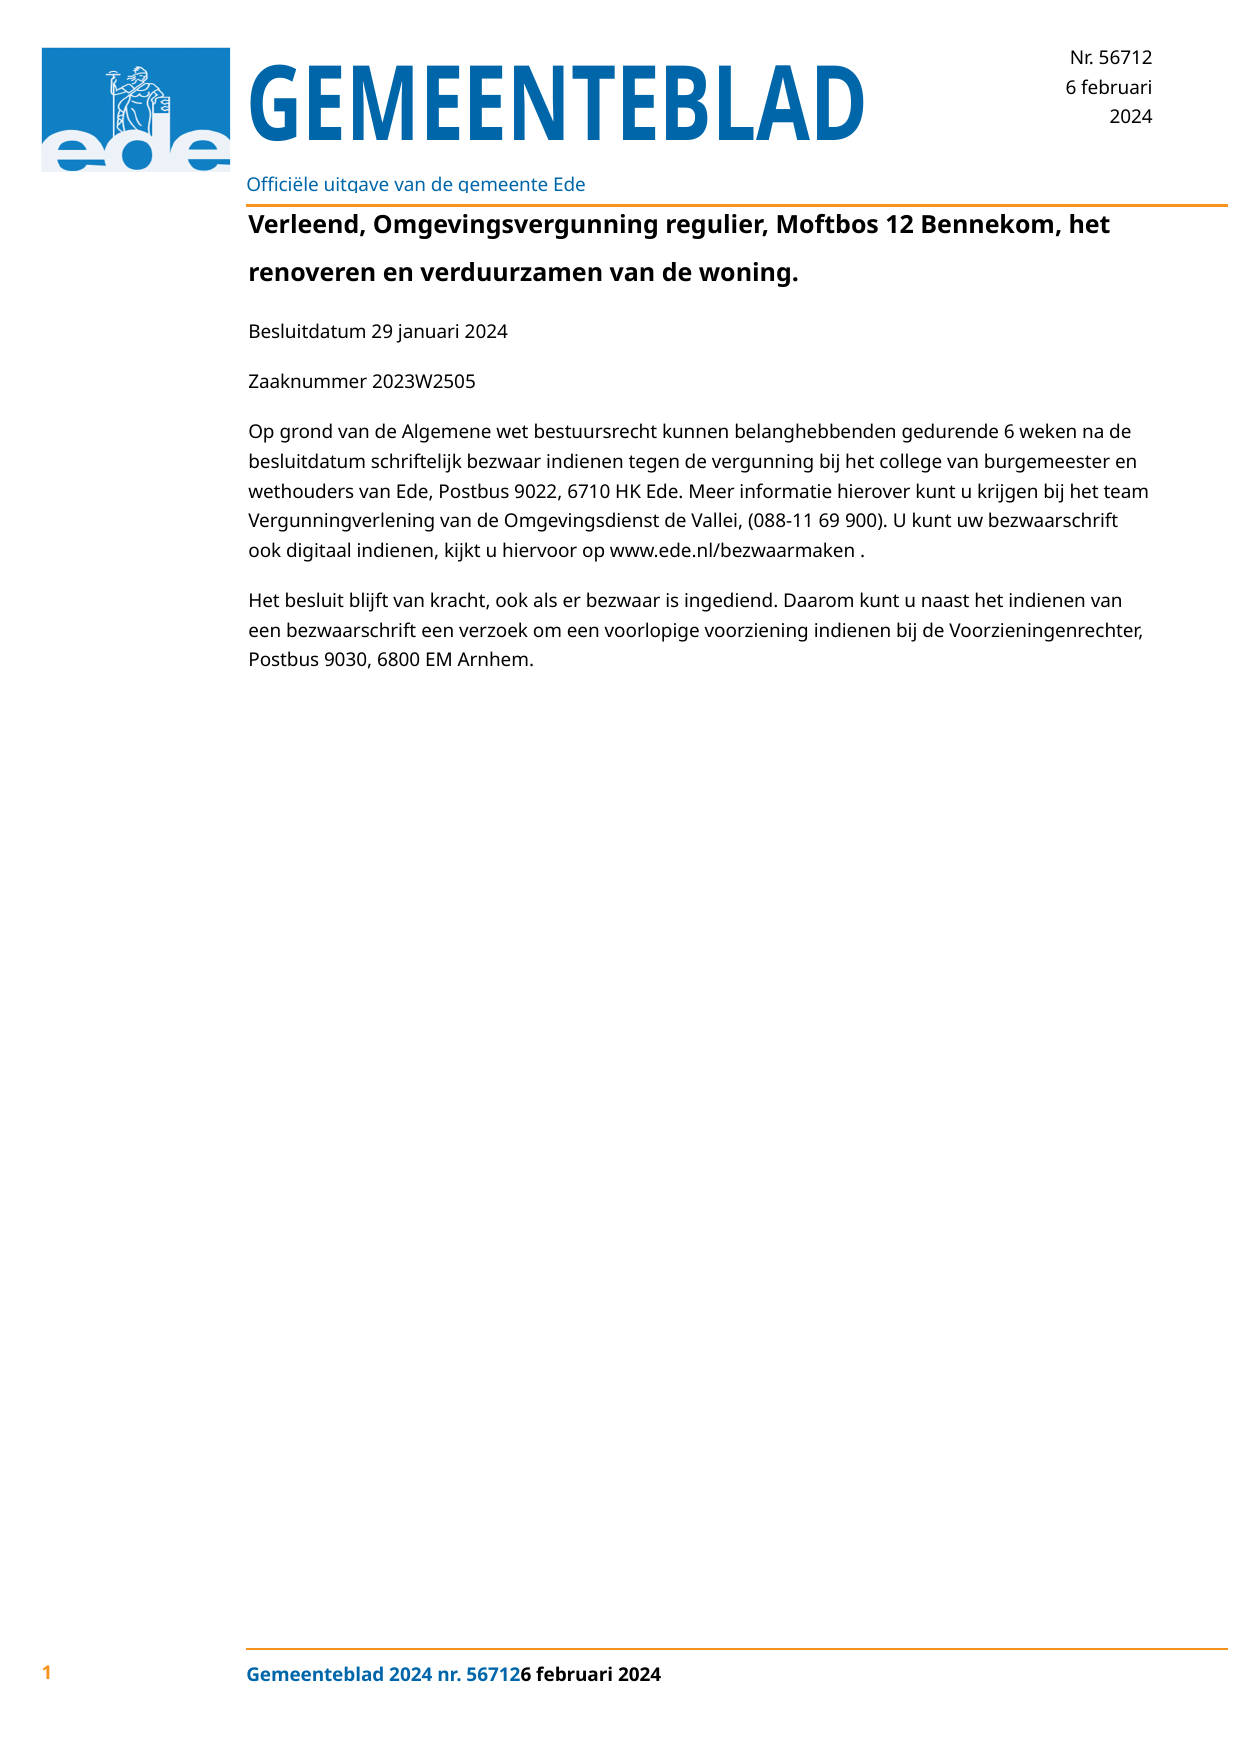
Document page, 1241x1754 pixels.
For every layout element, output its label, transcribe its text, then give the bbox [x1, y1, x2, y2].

text Op grond van de Algemene wet bestuursrecht kunnen belanghebbenden gedurende 6 weken na de besluitdatum schriftelijk bezwaar indienen tegen de vergunning bij het college van burgemeester en wethouders van Ede, Postbus 9022, 6710 HK Ede. Meer informatie hierover kunt u krijgen bij het team Vergunningverlening van de Omgevingsdienst de Vallei, (088-11 69 900). U kunt uw bezwaarschrift ook digitaal indienen, kijkt u hiervoor op www.ede.nl/bezwaarmaken . [248, 419, 1152, 563]
text Verleend, Omgevingsvergunning regulier, Moftbos 12 Bennekom, het renoveren en verduurzamen van de woning. [248, 207, 1152, 288]
text Het besluit blijft van kracht, ook als er bezwaar is ingediend. Daarom kunt u naast het indienen van een bezwaarschrift een verzoek om een voorlopige voorziening indienen bij de Voorzieningenrechter, Postbus 9030, 6800 EM Arnhem. [248, 587, 1152, 672]
picture [41, 47, 231, 172]
text Zaaknummer 2023W2505 [248, 368, 1152, 394]
text Besluitdatum 29 januari 2024 [248, 318, 1152, 344]
